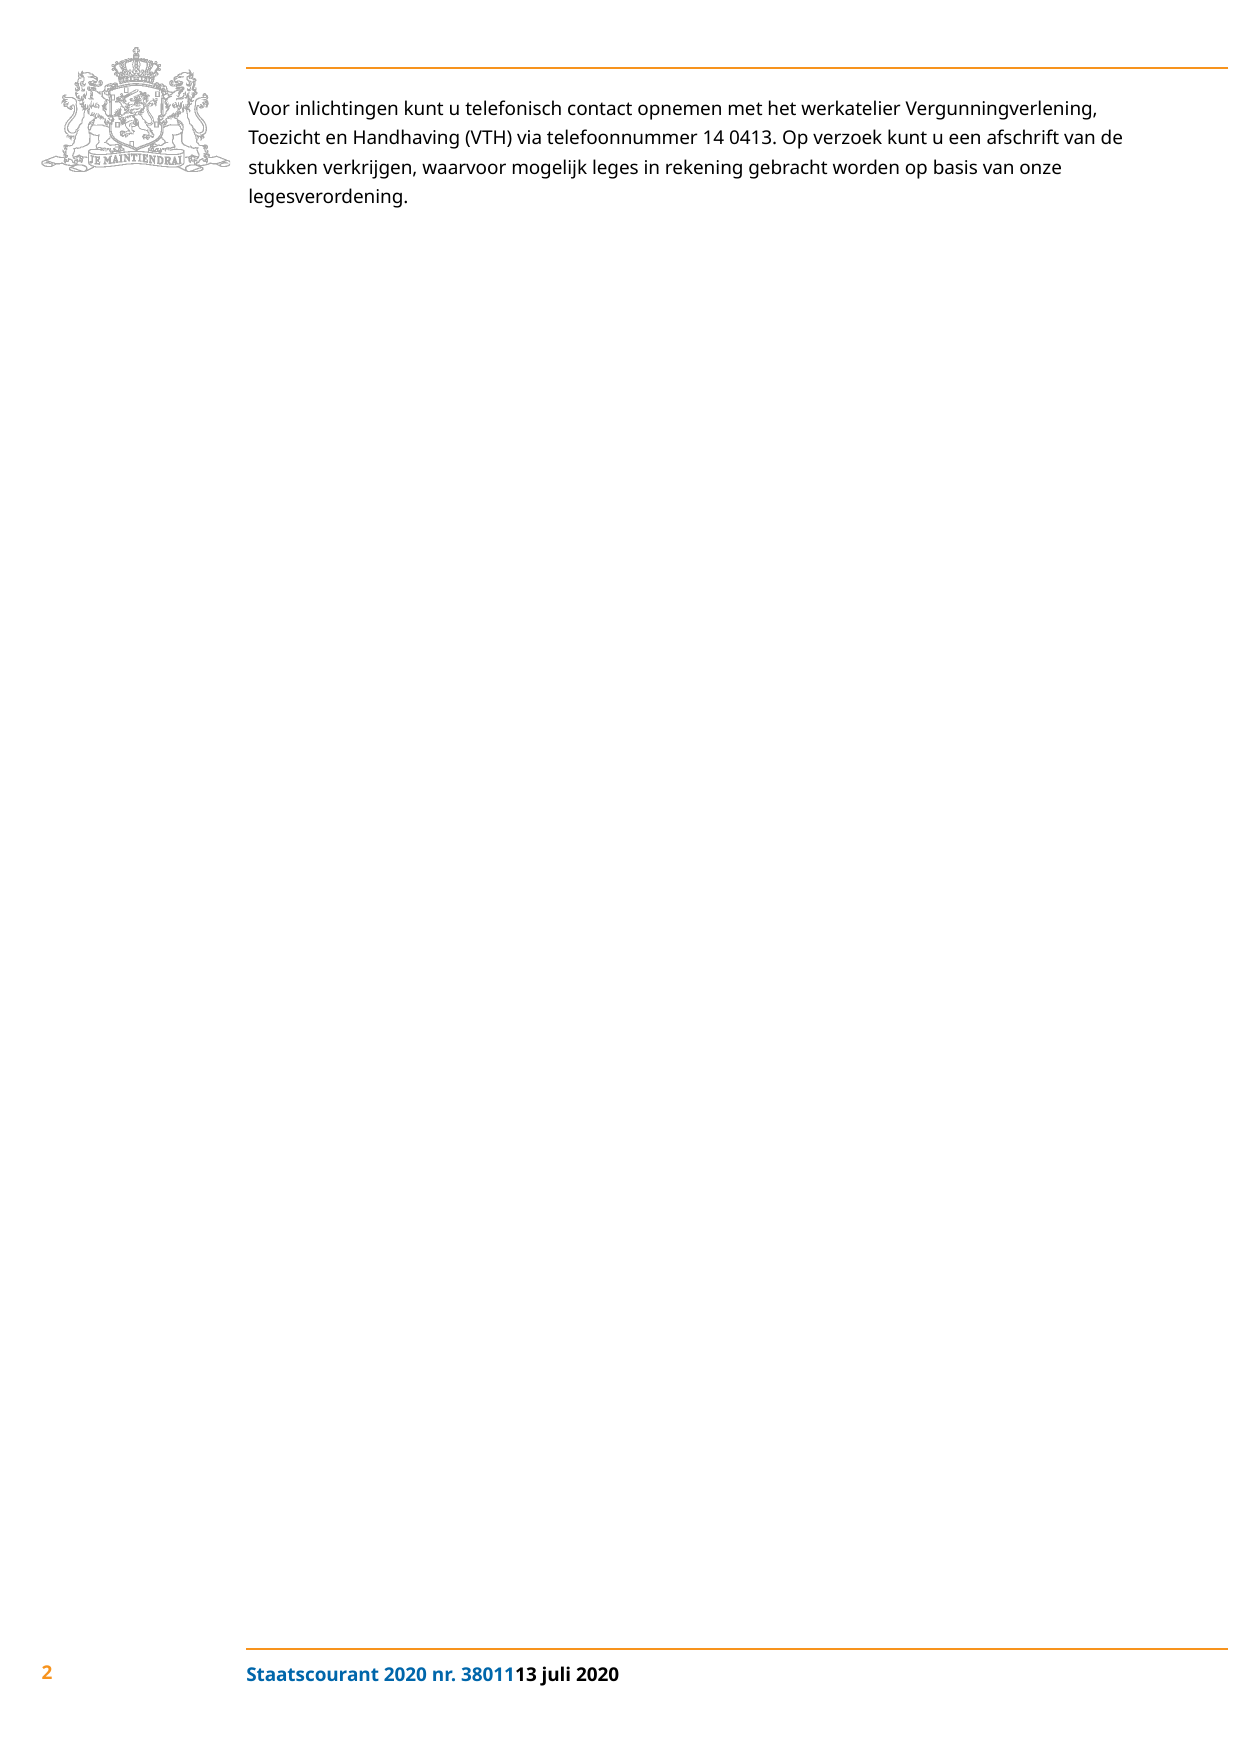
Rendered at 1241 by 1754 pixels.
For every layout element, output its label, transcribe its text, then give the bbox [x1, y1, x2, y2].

text Voor inlichtingen kunt u telefonisch contact opnemen met het werkatelier Vergunningverlening, Toezicht en Handhaving (VTH) via telefoonnummer 14 0413. Op verzoek kunt u een afschrift van de stukken verkrijgen, waarvoor mogelijk leges in rekening gebracht worden op basis van onze legesverordening. [248, 95, 1152, 209]
picture [41, 47, 231, 172]
